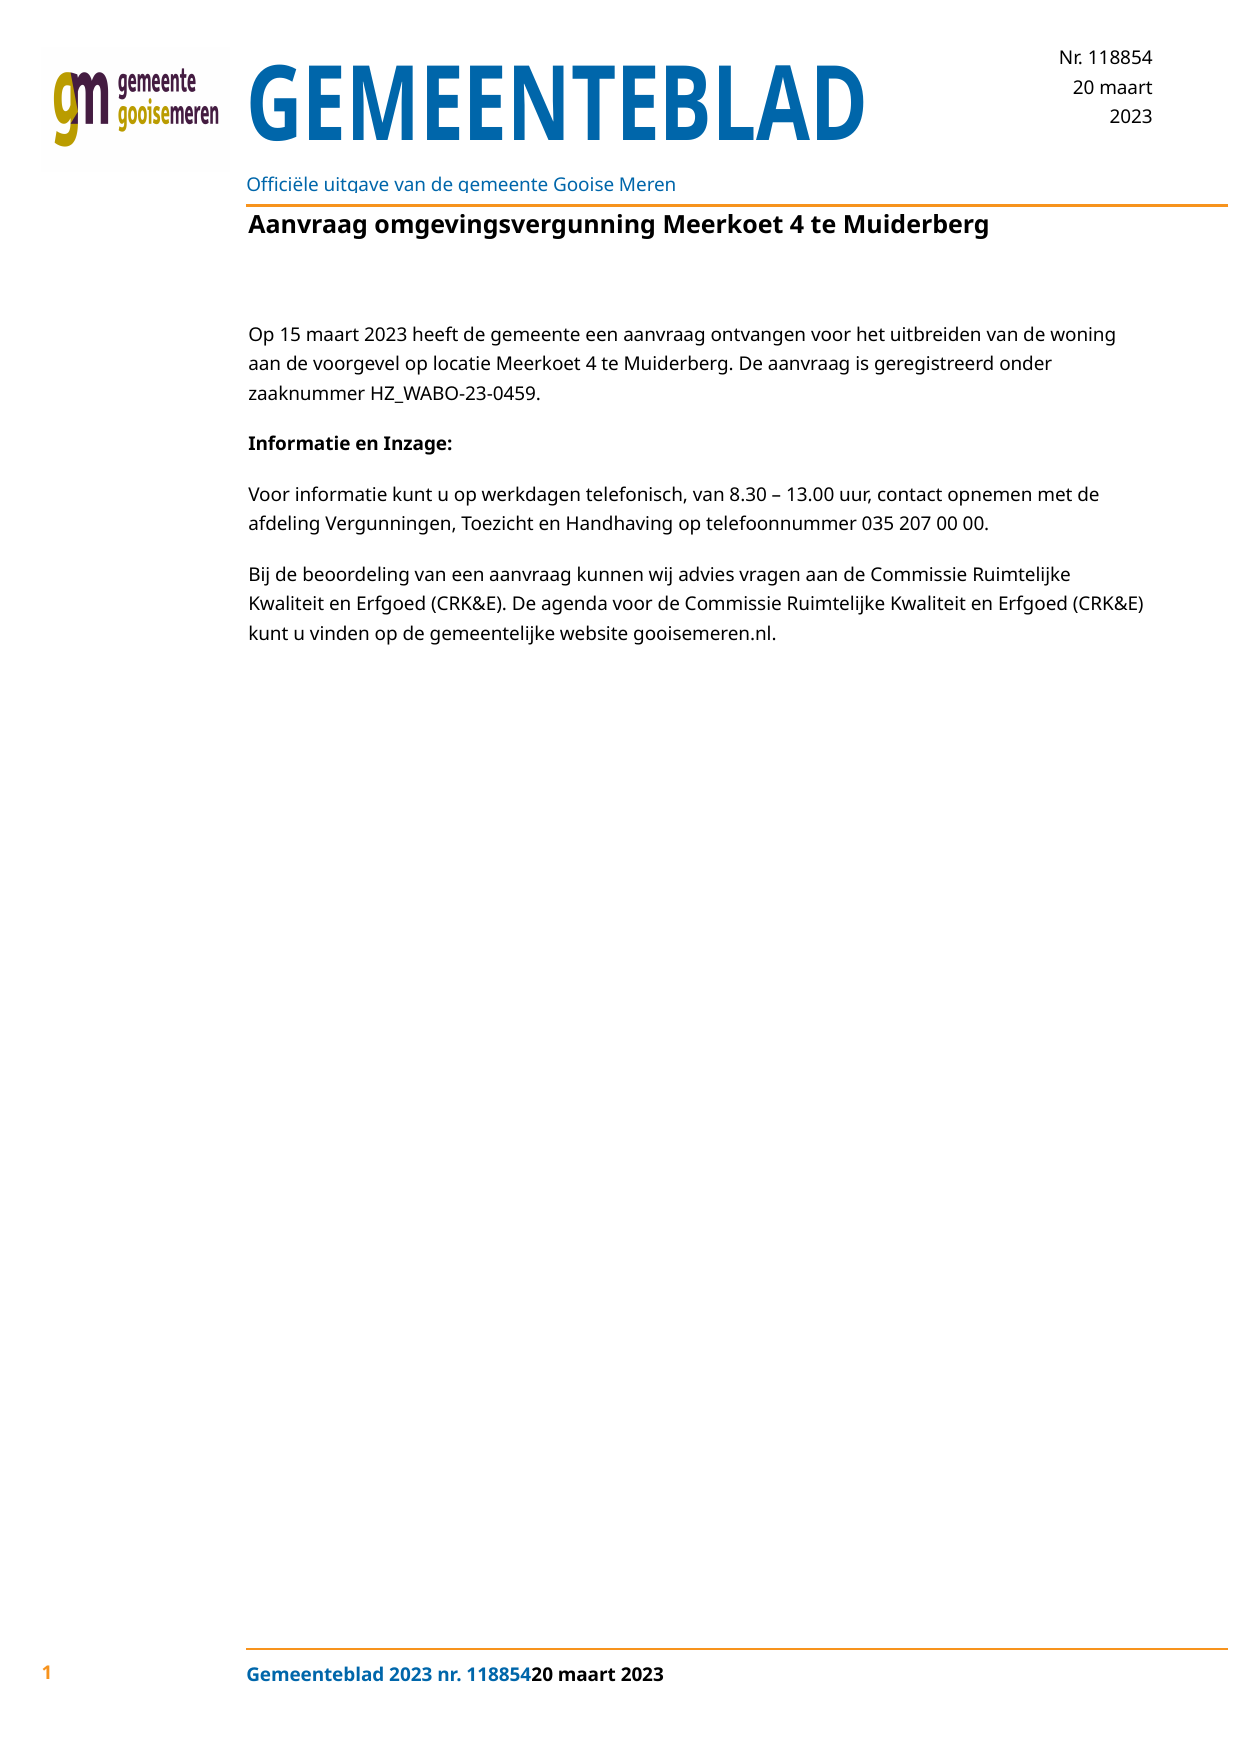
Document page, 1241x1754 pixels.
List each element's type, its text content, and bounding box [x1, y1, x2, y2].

text Informatie en Inzage: [248, 430, 1152, 456]
text Op 15 maart 2023 heeft de gemeente een aanvraag ontvangen voor het uitbreiden van de woning aan de voorgevel op locatie Meerkoet 4 te Muiderberg. De aanvraag is geregistreerd onder zaaknummer HZ_WABO-23-0459. [248, 321, 1152, 406]
text Bij de beoordeling van een aanvraag kunnen wij advies vragen aan de Commissie Ruimtelijke Kwaliteit en Erfgoed (CRK&E). De agenda voor de Commissie Ruimtelijke Kwaliteit en Erfgoed (CRK&E) kunt u vinden op de gemeentelijke website gooisemeren.nl. [248, 561, 1152, 646]
text Voor informatie kunt u op werkdagen telefonisch, van 8.30 – 13.00 uur, contact opnemen met de afdeling Vergunningen, Toezicht en Handhaving op telefoonnummer 035 207 00 00. [248, 481, 1152, 536]
picture [41, 47, 231, 172]
text Aanvraag omgevingsvergunning Meerkoet 4 te Muiderberg [248, 207, 1152, 241]
